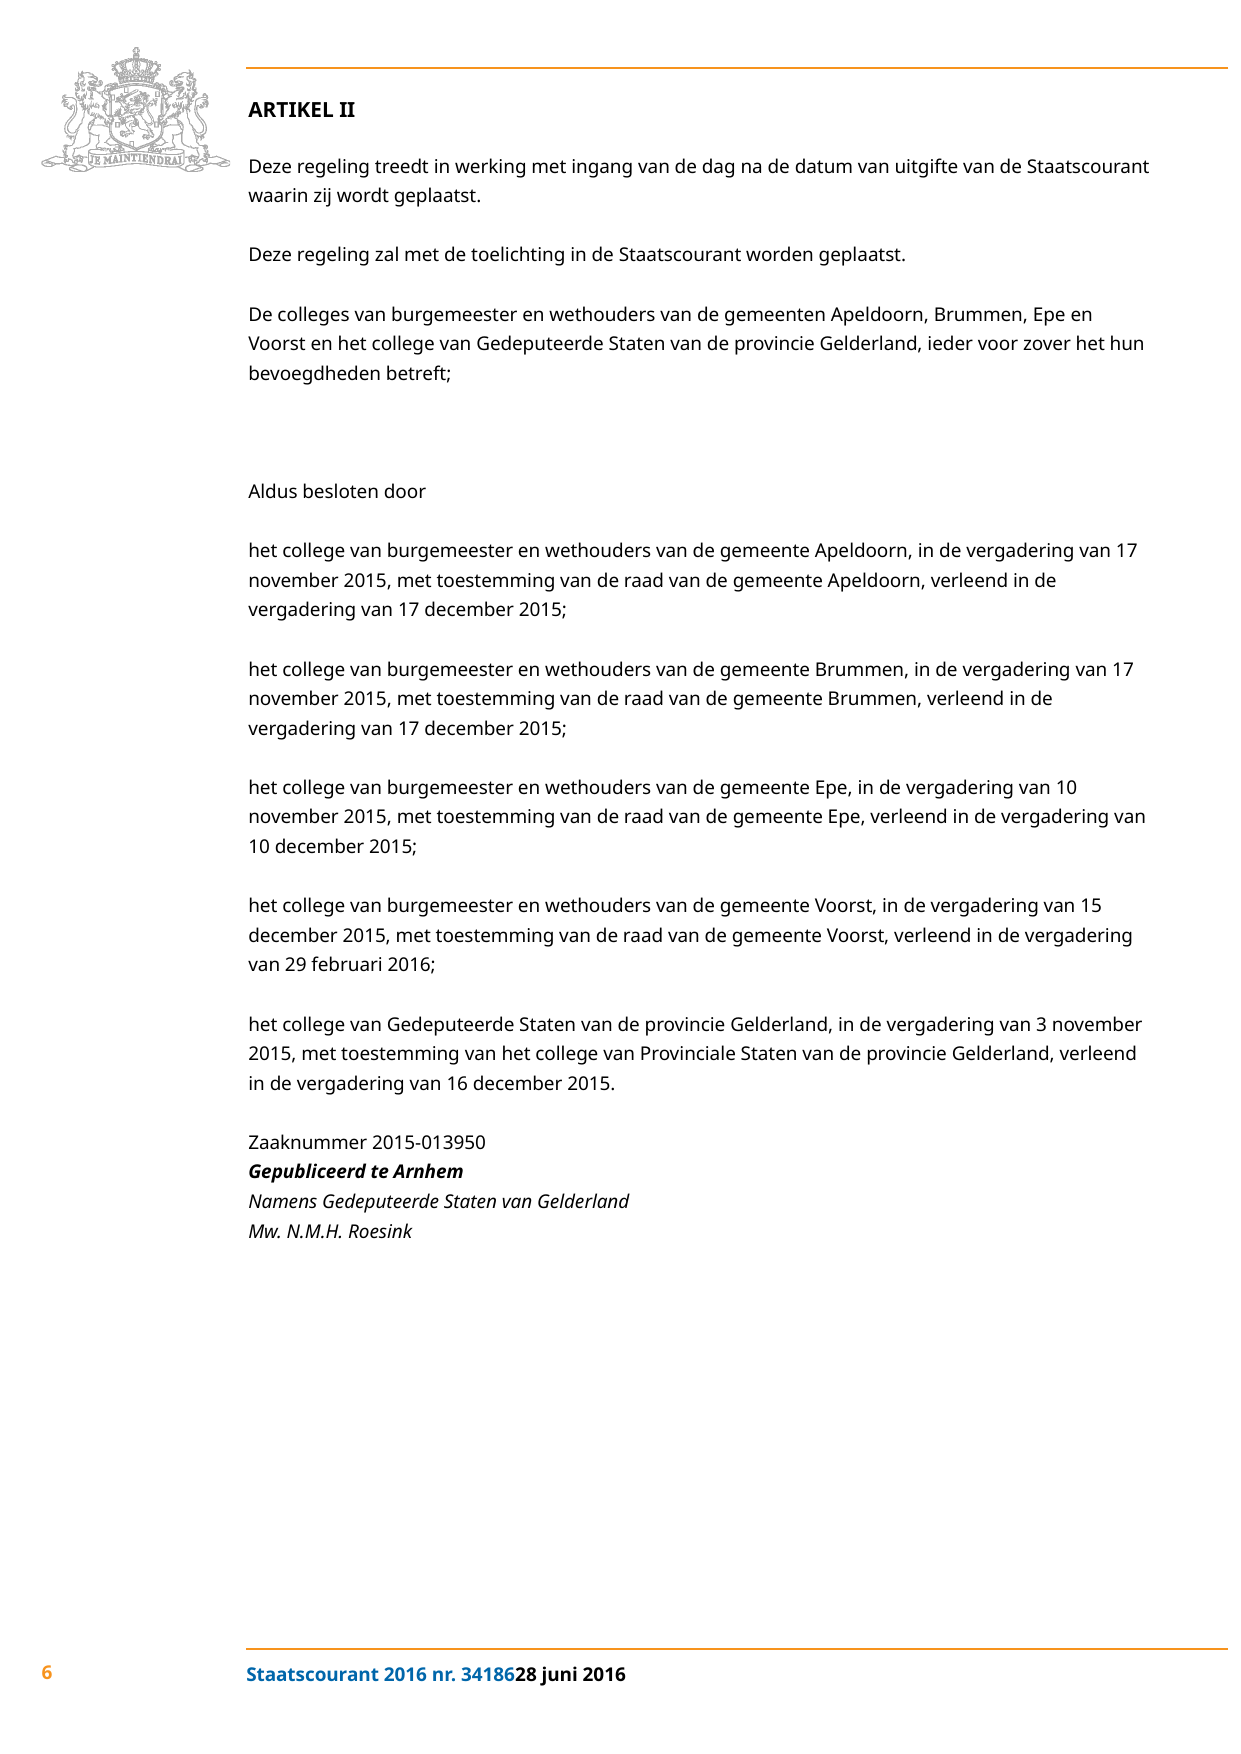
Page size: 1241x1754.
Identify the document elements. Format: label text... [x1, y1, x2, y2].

text Mw. N.M.H. Roesink [248, 1218, 1152, 1243]
text Namens Gedeputeerde Staten van Gelderland [248, 1188, 1152, 1214]
text het college van burgemeester en wethouders van de gemeente Apeldoorn, in de vergadering van 17 november 2015, met toestemming van de raad van de gemeente Apeldoorn, verleend in de vergadering van 17 december 2015; [248, 537, 1152, 622]
text Deze regeling treedt in werking met ingang van de dag na de datum van uitgifte van de Staatscourant waarin zij wordt geplaatst. [248, 153, 1152, 208]
text het college van Gedeputeerde Staten van de provincie Gelderland, in de vergadering van 3 november 2015, met toestemming van het college van Provinciale Staten van de provincie Gelderland, verleend in de vergadering van 16 december 2015. [248, 1011, 1152, 1096]
text het college van burgemeester en wethouders van de gemeente Voorst, in de vergadering van 15 december 2015, met toestemming van de raad van de gemeente Voorst, verleend in de vergadering van 29 februari 2016; [248, 892, 1152, 977]
text Zaaknummer 2015-013950 [248, 1129, 1152, 1155]
text Deze regeling zal met de toelichting in de Staatscourant worden geplaatst. [248, 242, 1152, 267]
text ARTIKEL II [248, 95, 1152, 123]
text Aldus besloten door [248, 478, 1152, 504]
text De colleges van burgemeester en wethouders van de gemeenten Apeldoorn, Brummen, Epe en Voorst en het college van Gedeputeerde Staten van de provincie Gelderland, ieder voor zover het hun bevoegdheden betreft; [248, 301, 1152, 386]
text het college van burgemeester en wethouders van de gemeente Brummen, in de vergadering van 17 november 2015, met toestemming van de raad van de gemeente Brummen, verleend in de vergadering van 17 december 2015; [248, 656, 1152, 741]
text het college van burgemeester en wethouders van de gemeente Epe, in de vergadering van 10 november 2015, met toestemming van de raad van de gemeente Epe, verleend in de vergadering van 10 december 2015; [248, 774, 1152, 859]
picture [41, 47, 231, 172]
text Gepubliceerd te Arnhem [248, 1159, 1152, 1184]
